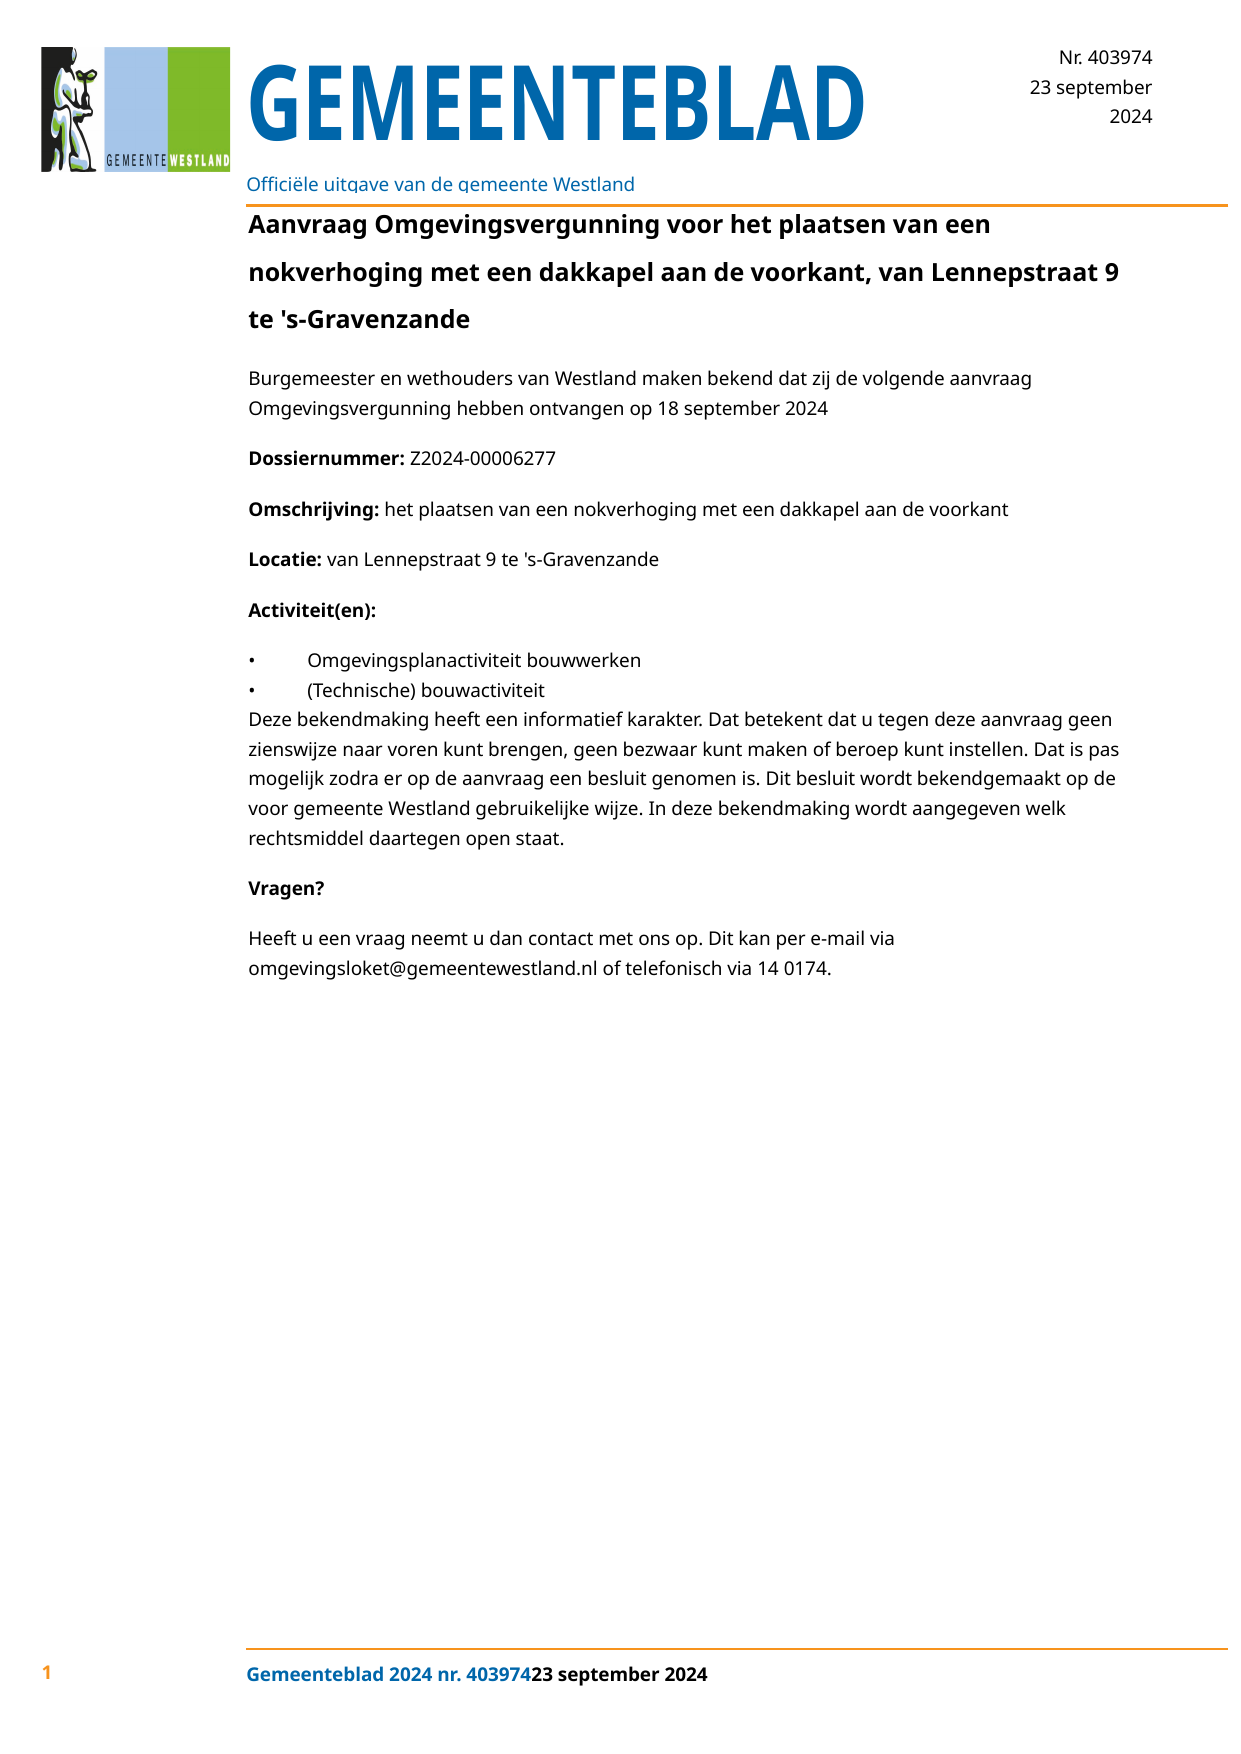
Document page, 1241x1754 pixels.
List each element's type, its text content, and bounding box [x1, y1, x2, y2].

text Heeft u een vraag neemt u dan contact met ons op. Dit kan per e-mail via omgevingsloket@gemeentewestland.nl of telefonisch via 14 0174. [248, 926, 1152, 981]
list (Technische) bouwactiviteit [248, 677, 1152, 702]
text Aanvraag Omgevingsvergunning voor het plaatsen van een nokverhoging met een dakkapel aan de voorkant, van Lennepstraat 9 te 's-Gravenzande [248, 207, 1152, 336]
list Omgevingsplanactiviteit bouwwerken [248, 647, 1152, 673]
text Deze bekendmaking heeft een informatief karakter. Dat betekent dat u tegen deze aanvraag geen zienswijze naar voren kunt brengen, geen bezwaar kunt maken of beroep kunt instellen. Dat is pas mogelijk zodra er op de aanvraag een besluit genomen is. Dit besluit wordt bekendgemaakt op de voor gemeente Westland gebruikelijke wijze. In deze bekendmaking wordt aangegeven welk rechtsmiddel daartegen open staat. [248, 706, 1152, 850]
text Burgemeester en wethouders van Westland maken bekend dat zij de volgende aanvraag Omgevingsvergunning hebben ontvangen op 18 september 2024 [248, 366, 1152, 421]
picture [41, 47, 231, 172]
text Omschrijving: het plaatsen van een nokverhoging met een dakkapel aan de voorkant [248, 496, 1152, 522]
text Locatie: van Lennepstraat 9 te 's-Gravenzande [248, 546, 1152, 572]
text Dossiernummer: Z2024-00006277 [248, 446, 1152, 471]
text Vragen? [248, 875, 1152, 901]
text Activiteit(en): [248, 597, 1152, 622]
